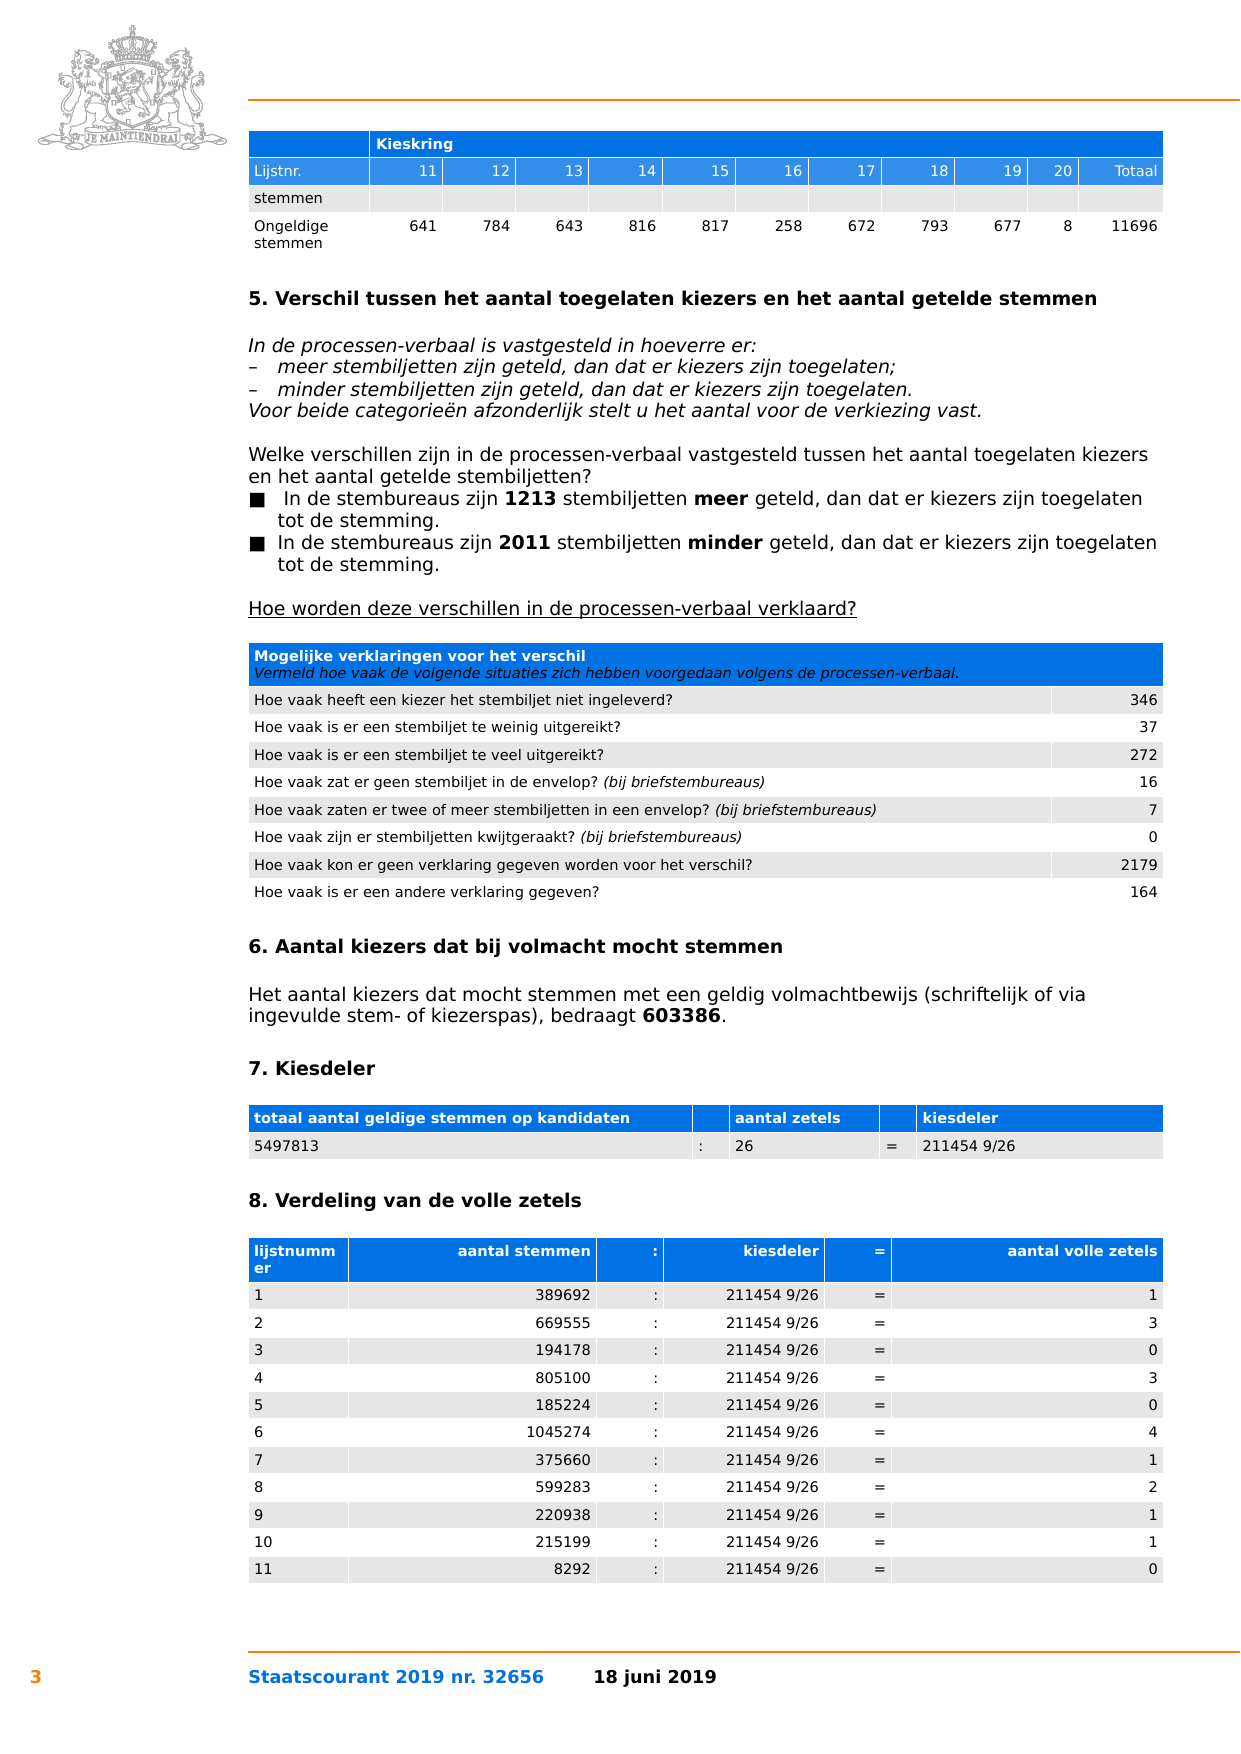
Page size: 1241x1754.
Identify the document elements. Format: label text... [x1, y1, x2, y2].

table_cell [809, 186, 881, 212]
table_cell 3 [892, 1365, 1163, 1391]
table_cell 1 [892, 1502, 1163, 1528]
table_cell 185224 [349, 1392, 596, 1418]
table_cell 211454 9/26 [664, 1447, 824, 1473]
table_cell 346 [1052, 687, 1163, 714]
table_cell 211454 9/26 [664, 1474, 824, 1501]
table_cell 194178 [349, 1338, 596, 1364]
table_header Kieskring [370, 131, 1163, 157]
table_cell 793 [882, 213, 954, 256]
table_cell = [825, 1365, 891, 1391]
table_cell 0 [892, 1392, 1163, 1418]
subtitle 6. Aantal kiezers dat bij volmacht mocht stemmen [248, 936, 1163, 958]
text Het aantal kiezers dat mocht stemmen met een geldig volmachtbewijs (schriftelijk of via ingevulde stem- of kiezerspas), bedraagt 603386. [248, 983, 1163, 1027]
table_cell 1 [892, 1283, 1163, 1309]
table_cell = [825, 1283, 891, 1309]
table_header aantal stemmen [349, 1238, 596, 1282]
table_cell 3 [892, 1310, 1163, 1336]
table_cell 211454 9/26 [664, 1420, 824, 1446]
table_cell Hoe vaak heeft een kiezer het stembiljet niet ingeleverd? [249, 687, 1051, 714]
table_cell 211454 9/26 [664, 1310, 824, 1336]
table_cell 599283 [349, 1474, 596, 1501]
table_cell : [693, 1133, 729, 1159]
table_cell 2179 [1052, 852, 1163, 878]
picture [38, 25, 227, 150]
table_cell 8 [249, 1474, 348, 1501]
table_cell Hoe vaak is er een stembiljet te weinig uitgereikt? [249, 715, 1051, 741]
table_cell 220938 [349, 1502, 596, 1528]
table_cell 7 [1052, 797, 1163, 823]
table_cell Ongeldige stemmen [249, 213, 369, 256]
table_header Mogelijke verklaringen voor het verschil Vermeld hoe vaak de volgende situaties zich hebben voorgedaan volgens de processen-verbaal. [249, 643, 1163, 686]
table_cell 2 [892, 1474, 1163, 1501]
table_cell = [825, 1447, 891, 1473]
table_cell [443, 186, 515, 212]
table_cell 215199 [349, 1529, 596, 1556]
table_cell [882, 186, 954, 212]
table_cell = [825, 1557, 891, 1583]
text – minder stembiljetten zijn geteld, dan dat er kiezers zijn toegelaten. [248, 378, 1163, 400]
table_cell 211454 9/26 [664, 1392, 824, 1418]
table_cell 211454 9/26 [664, 1365, 824, 1391]
table_cell 672 [809, 213, 881, 256]
table_header kiesdeler [664, 1238, 824, 1282]
table_cell 1 [892, 1447, 1163, 1473]
table_cell 2 [249, 1310, 348, 1336]
table_header totaal aantal geldige stemmen op kandidaten [249, 1105, 692, 1132]
table_cell Totaal [1079, 158, 1163, 185]
table_cell 17 [809, 158, 881, 185]
table_cell : [597, 1529, 663, 1556]
table_cell 3 [249, 1338, 348, 1364]
subtitle 5. Verschil tussen het aantal toegelaten kiezers en het aantal getelde stemmen [248, 287, 1163, 309]
table_header aantal volle zetels [892, 1238, 1163, 1282]
text Welke verschillen zijn in de processen-verbaal vastgesteld tussen het aantal toegelaten kiezers en het aantal getelde stembiljetten? [248, 444, 1163, 488]
table_header kiesdeler [917, 1105, 1163, 1132]
table_cell [589, 186, 662, 212]
text ■ In de stembureaus zijn 2011 stembiljetten minder geteld, dan dat er kiezers zijn toegelaten tot de stemming. [248, 532, 1163, 576]
table_cell = [825, 1420, 891, 1446]
table_cell Hoe vaak zat er geen stembiljet in de envelop? (bij briefstembureaus) [249, 770, 1051, 796]
subtitle 8. Verdeling van de volle zetels [248, 1190, 1163, 1212]
table_cell : [597, 1310, 663, 1336]
table_cell 0 [1052, 824, 1163, 851]
table_cell 211454 9/26 [664, 1557, 824, 1583]
table_cell : [597, 1338, 663, 1364]
table_cell 8292 [349, 1557, 596, 1583]
table_cell : [597, 1502, 663, 1528]
table_cell 272 [1052, 742, 1163, 768]
table_cell 14 [589, 158, 662, 185]
table_cell 15 [663, 158, 735, 185]
table_cell 641 [370, 213, 442, 256]
table_cell = [825, 1529, 891, 1556]
table_cell 0 [892, 1557, 1163, 1583]
table_cell 784 [443, 213, 515, 256]
table_cell 669555 [349, 1310, 596, 1336]
table_cell 211454 9/26 [664, 1338, 824, 1364]
table_cell Hoe vaak zaten er twee of meer stembiljetten in een envelop? (bij briefstembureaus) [249, 797, 1051, 823]
table_cell 643 [516, 213, 588, 256]
table_cell 805100 [349, 1365, 596, 1391]
table_cell = [825, 1502, 891, 1528]
table_cell 211454 9/26 [917, 1133, 1163, 1159]
table_cell 389692 [349, 1283, 596, 1309]
table_cell Hoe vaak is er een stembiljet te veel uitgereikt? [249, 742, 1051, 768]
subtitle 7. Kiesdeler [248, 1057, 1163, 1079]
table_cell 11 [249, 1557, 348, 1583]
table_cell Hoe vaak kon er geen verklaring gegeven worden voor het verschil? [249, 852, 1051, 878]
table_cell : [597, 1283, 663, 1309]
table_cell 677 [955, 213, 1027, 256]
table_header lijstnummer [249, 1238, 348, 1282]
table_cell 10 [249, 1529, 348, 1556]
table_cell [516, 186, 588, 212]
table_cell 211454 9/26 [664, 1529, 824, 1556]
table_cell 4 [892, 1420, 1163, 1446]
table_cell 26 [730, 1133, 879, 1159]
table_header = [825, 1238, 891, 1282]
table_cell : [597, 1557, 663, 1583]
table_cell 16 [736, 158, 808, 185]
table_cell 8 [1028, 213, 1078, 256]
table_cell = [880, 1133, 916, 1159]
text Hoe worden deze verschillen in de processen-verbaal verklaard? [248, 598, 1163, 620]
table_cell 18 [882, 158, 954, 185]
table_cell 5497813 [249, 1133, 692, 1159]
table_cell 6 [249, 1420, 348, 1446]
table_cell 375660 [349, 1447, 596, 1473]
table_cell : [597, 1392, 663, 1418]
table_cell 19 [955, 158, 1027, 185]
table_cell [955, 186, 1027, 212]
table_cell 1 [892, 1529, 1163, 1556]
table_cell Hoe vaak is er een andere verklaring gegeven? [249, 879, 1051, 905]
table_header : [597, 1238, 663, 1282]
table_header [249, 131, 369, 157]
table_cell 4 [249, 1365, 348, 1391]
table_cell = [825, 1338, 891, 1364]
table_cell stemmen [249, 186, 369, 212]
text In de processen-verbaal is vastgesteld in hoeverre er: [248, 334, 1163, 356]
table_cell 16 [1052, 770, 1163, 796]
text ■ In de stembureaus zijn 1213 stembiljetten meer geteld, dan dat er kiezers zijn toegelaten tot de stemming. [248, 488, 1163, 532]
table_cell 9 [249, 1502, 348, 1528]
table_cell : [597, 1474, 663, 1501]
table_header aantal zetels [730, 1105, 879, 1132]
table_cell 5 [249, 1392, 348, 1418]
table_cell 11 [370, 158, 442, 185]
table_cell 164 [1052, 879, 1163, 905]
table_cell Hoe vaak zijn er stembiljetten kwijtgeraakt? (bij briefstembureaus) [249, 824, 1051, 851]
table_header [693, 1105, 729, 1132]
table_cell 12 [443, 158, 515, 185]
table_cell 211454 9/26 [664, 1502, 824, 1528]
table_cell 1045274 [349, 1420, 596, 1446]
table_cell 817 [663, 213, 735, 256]
table_cell [736, 186, 808, 212]
table_cell [1028, 186, 1078, 212]
table_cell 1 [249, 1283, 348, 1309]
table_cell 211454 9/26 [664, 1283, 824, 1309]
table_cell [1079, 186, 1163, 212]
table_cell = [825, 1310, 891, 1336]
table_cell Lijstnr. [249, 158, 369, 185]
table_cell 37 [1052, 715, 1163, 741]
table_cell 816 [589, 213, 662, 256]
table_cell [663, 186, 735, 212]
table_cell = [825, 1392, 891, 1418]
table_cell 11696 [1079, 213, 1163, 256]
table_cell : [597, 1447, 663, 1473]
table_cell 7 [249, 1447, 348, 1473]
table_cell 258 [736, 213, 808, 256]
table_cell [370, 186, 442, 212]
table_cell : [597, 1420, 663, 1446]
table_cell 13 [516, 158, 588, 185]
table_cell 0 [892, 1338, 1163, 1364]
table_cell 20 [1028, 158, 1078, 185]
table_header [880, 1105, 916, 1132]
table_cell = [825, 1474, 891, 1501]
text Voor beide categorieën afzonderlijk stelt u het aantal voor de verkiezing vast. [248, 400, 1163, 422]
text – meer stembiljetten zijn geteld, dan dat er kiezers zijn toegelaten; [248, 356, 1163, 378]
table_cell : [597, 1365, 663, 1391]
